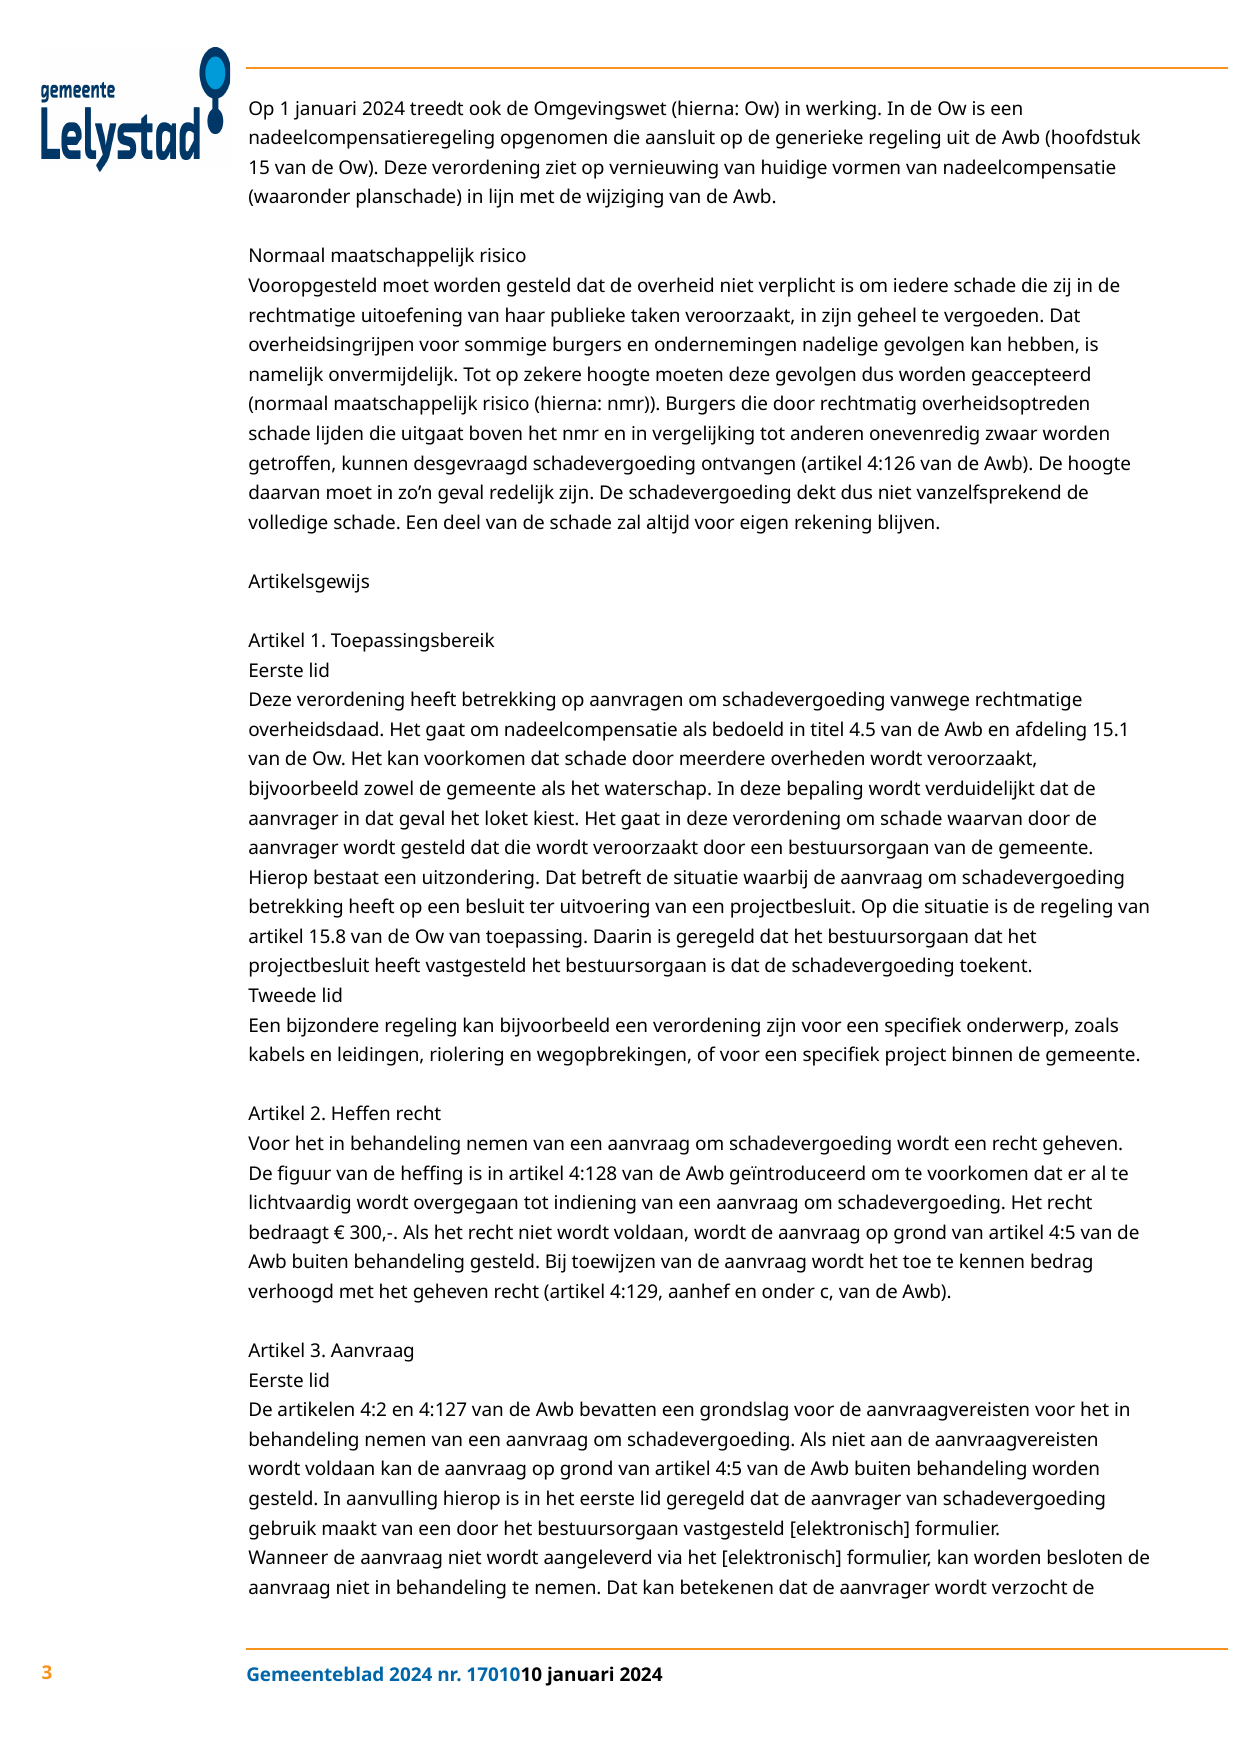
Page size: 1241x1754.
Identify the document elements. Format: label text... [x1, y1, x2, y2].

picture [41, 47, 231, 172]
text De artikelen 4:2 en 4:127 van de Awb bevatten een grondslag voor de aanvraagvereisten voor het in behandeling nemen van een aanvraag om schadevergoeding. Als niet aan de aanvraagvereisten wordt voldaan kan de aanvraag op grond van artikel 4:5 van de Awb buiten behandeling worden gesteld. In aanvulling hierop is in het eerste lid geregeld dat de aanvrager van schadevergoeding gebruik maakt van een door het bestuursorgaan vastgesteld [elektronisch] formulier. [248, 1396, 1152, 1541]
text Vooropgesteld moet worden gesteld dat de overheid niet verplicht is om iedere schade die zij in de rechtmatige uitoefening van haar publieke taken veroorzaakt, in zijn geheel te vergoeden. Dat overheidsingrijpen voor sommige burgers en ondernemingen nadelige gevolgen kan hebben, is namelijk onvermijdelijk. Tot op zekere hoogte moeten deze gevolgen dus worden geaccepteerd (normaal maatschappelijk risico (hierna: nmr)). Burgers die door rechtmatig overheidsoptreden schade lijden die uitgaat boven het nmr en in vergelijking tot anderen onevenredig zwaar worden getroffen, kunnen desgevraagd schadevergoeding ontvangen (artikel 4:126 van de Awb). De hoogte daarvan moet in zo’n geval redelijk zijn. De schadevergoeding dekt dus niet vanzelfsprekend de volledige schade. Een deel van de schade zal altijd voor eigen rekening blijven. [248, 272, 1152, 535]
text Artikel 2. Heffen recht [248, 1101, 1152, 1126]
text Normaal maatschappelijk risico [248, 243, 1152, 268]
text Tweede lid [248, 982, 1152, 1008]
text Artikel 3. Aanvraag [248, 1337, 1152, 1363]
text Artikel 1. Toepassingsbereik [248, 627, 1152, 653]
text Eerste lid [248, 657, 1152, 683]
text Een bijzondere regeling kan bijvoorbeeld een verordening zijn voor een specifiek onderwerp, zoals kabels en leidingen, riolering en wegopbrekingen, of voor een specifiek project binnen de gemeente. [248, 1012, 1152, 1067]
text Wanneer de aanvraag niet wordt aangeleverd via het [elektronisch] formulier, kan worden besloten de aanvraag niet in behandeling te nemen. Dat kan betekenen dat de aanvrager wordt verzocht de [248, 1544, 1152, 1600]
text Artikelsgewijs [248, 568, 1152, 594]
text Op 1 januari 2024 treedt ook de Omgevingswet (hierna: Ow) in werking. In de Ow is een nadeelcompensatieregeling opgenomen die aansluit op de generieke regeling uit de Awb (hoofdstuk 15 van de Ow). Deze verordening ziet op vernieuwing van huidige vormen van nadeelcompensatie (waaronder planschade) in lijn met de wijziging van de Awb. [248, 95, 1152, 209]
text Eerste lid [248, 1367, 1152, 1393]
text Voor het in behandeling nemen van een aanvraag om schadevergoeding wordt een recht geheven. [248, 1130, 1152, 1156]
text Deze verordening heeft betrekking op aanvragen om schadevergoeding vanwege rechtmatige overheidsdaad. Het gaat om nadeelcompensatie als bedoeld in titel 4.5 van de Awb en afdeling 15.1 van de Ow. Het kan voorkomen dat schade door meerdere overheden wordt veroorzaakt, bijvoorbeeld zowel de gemeente als het waterschap. In deze bepaling wordt verduidelijkt dat de aanvrager in dat geval het loket kiest. Het gaat in deze verordening om schade waarvan door de aanvrager wordt gesteld dat die wordt veroorzaakt door een bestuursorgaan van de gemeente. Hierop bestaat een uitzondering. Dat betreft de situatie waarbij de aanvraag om schadevergoeding betrekking heeft op een besluit ter uitvoering van een projectbesluit. Op die situatie is de regeling van artikel 15.8 van de Ow van toepassing. Daarin is geregeld dat het bestuursorgaan dat het projectbesluit heeft vastgesteld het bestuursorgaan is dat de schadevergoeding toekent. [248, 686, 1152, 978]
text De figuur van de heffing is in artikel 4:128 van de Awb geïntroduceerd om te voorkomen dat er al te lichtvaardig wordt overgegaan tot indiening van een aanvraag om schadevergoeding. Het recht bedraagt € 300,-. Als het recht niet wordt voldaan, wordt de aanvraag op grond van artikel 4:5 van de Awb buiten behandeling gesteld. Bij toewijzen van de aanvraag wordt het toe te kennen bedrag verhoogd met het geheven recht (artikel 4:129, aanhef en onder c, van de Awb). [248, 1160, 1152, 1304]
